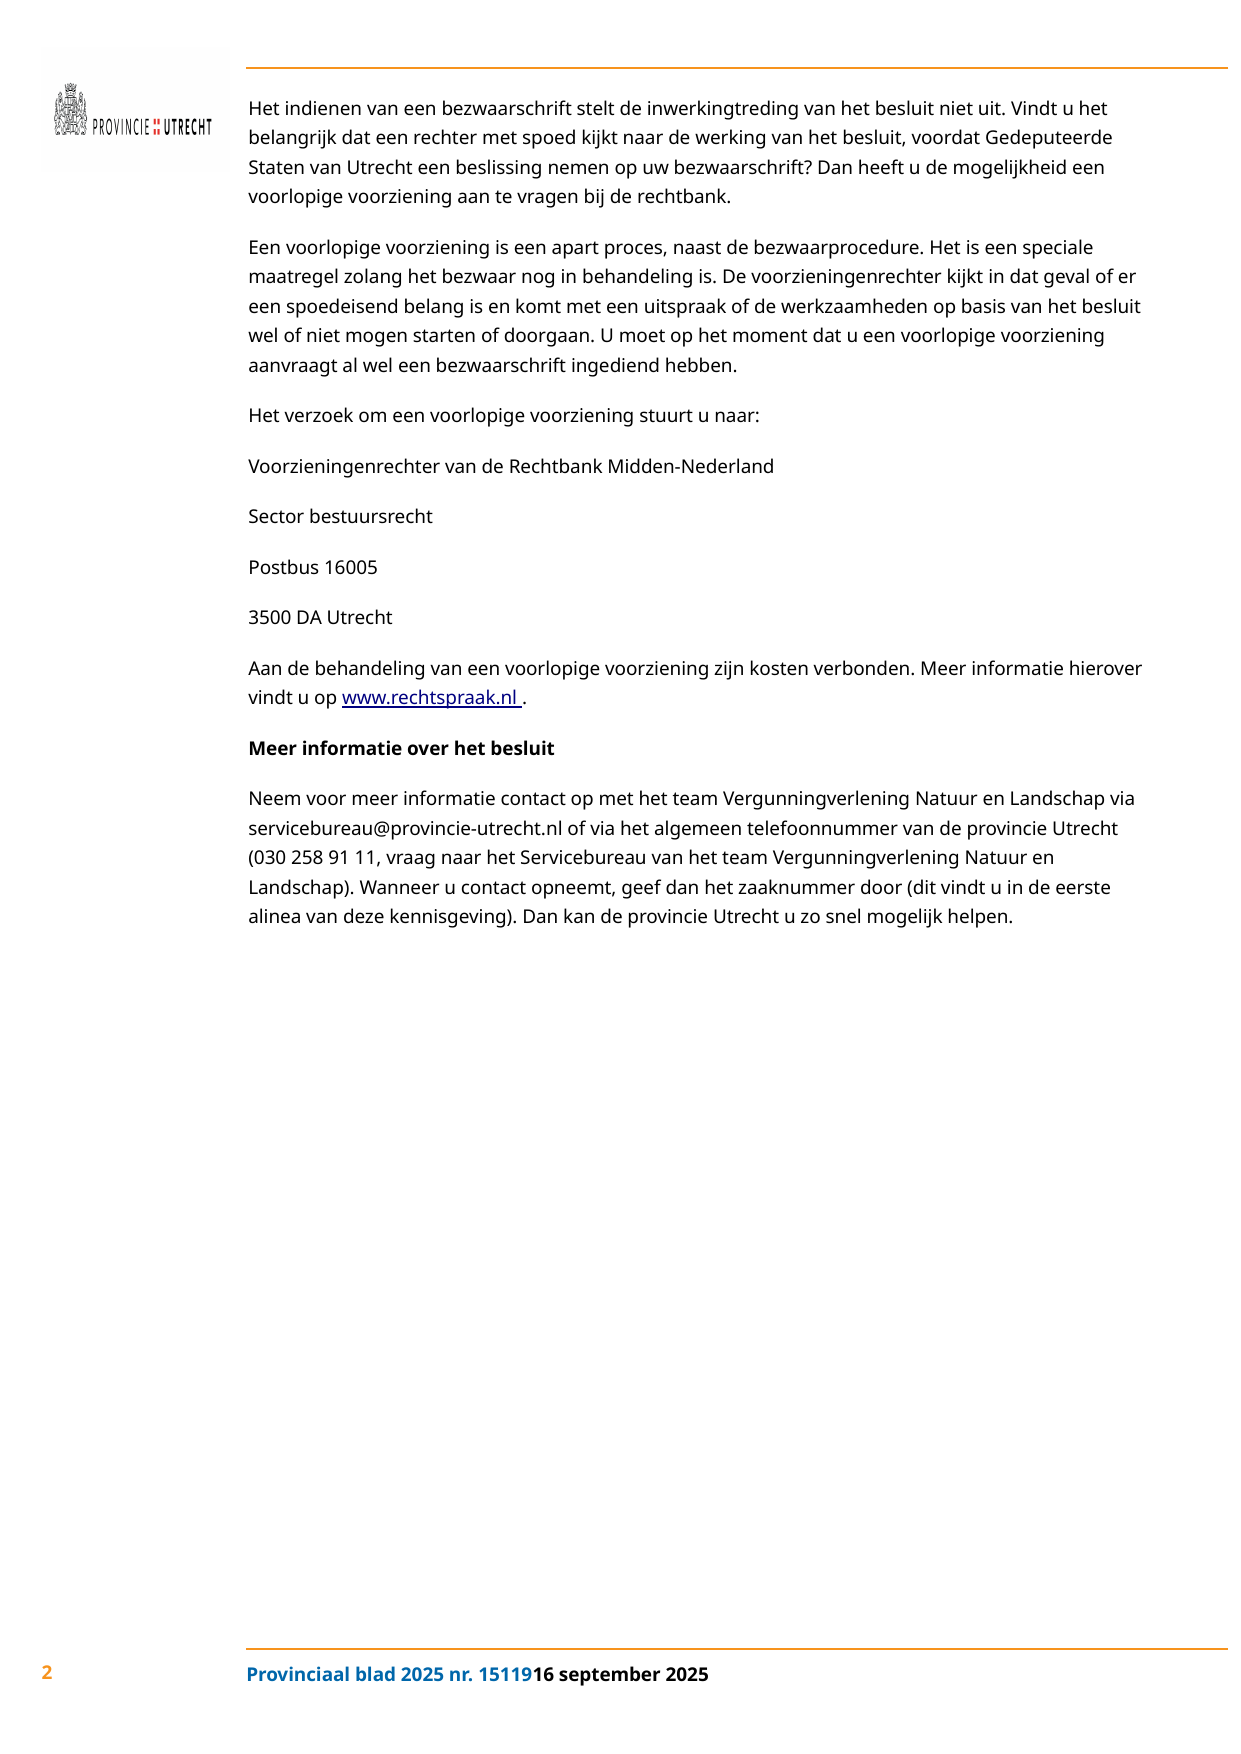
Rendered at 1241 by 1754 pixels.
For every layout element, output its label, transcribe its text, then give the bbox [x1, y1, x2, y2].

text Neem voor meer informatie contact op met het team Vergunningverlening Natuur en Landschap via servicebureau@provincie-utrecht.nl of via het algemeen telefoonnummer van de provincie Utrecht (030 258 91 11, vraag naar het Servicebureau van het team Vergunningverlening Natuur en Landschap). Wanneer u contact opneemt, geef dan het zaaknummer door (dit vindt u in de eerste alinea van deze kennisgeving). Dan kan de provincie Utrecht u zo snel mogelijk helpen. [248, 785, 1152, 929]
text Sector bestuursrecht [248, 503, 1152, 529]
text 3500 DA Utrecht [248, 604, 1152, 630]
text Het verzoek om een voorlopige voorziening stuurt u naar: [248, 403, 1152, 428]
text Aan de behandeling van een voorlopige voorziening zijn kosten verbonden. Meer informatie hierover vindt u op www.rechtspraak.nl . [248, 655, 1152, 710]
text Postbus 16005 [248, 554, 1152, 580]
picture [41, 47, 231, 172]
text Meer informatie over het besluit [248, 735, 1152, 761]
text Een voorlopige voorziening is een apart proces, naast de bezwaarprocedure. Het is een speciale maatregel zolang het bezwaar nog in behandeling is. De voorzieningenrechter kijkt in dat geval of er een spoedeisend belang is en komt met een uitspraak of de werkzaamheden op basis van het besluit wel of niet mogen starten of doorgaan. U moet op het moment dat u een voorlopige voorziening aanvraagt al wel een bezwaarschrift ingediend hebben. [248, 234, 1152, 378]
text Voorzieningenrechter van de Rechtbank Midden-Nederland [248, 453, 1152, 479]
text Het indienen van een bezwaarschrift stelt de inwerkingtreding van het besluit niet uit. Vindt u het belangrijk dat een rechter met spoed kijkt naar de werking van het besluit, voordat Gedeputeerde Staten van Utrecht een beslissing nemen op uw bezwaarschrift? Dan heeft u de mogelijkheid een voorlopige voorziening aan te vragen bij de rechtbank. [248, 95, 1152, 209]
